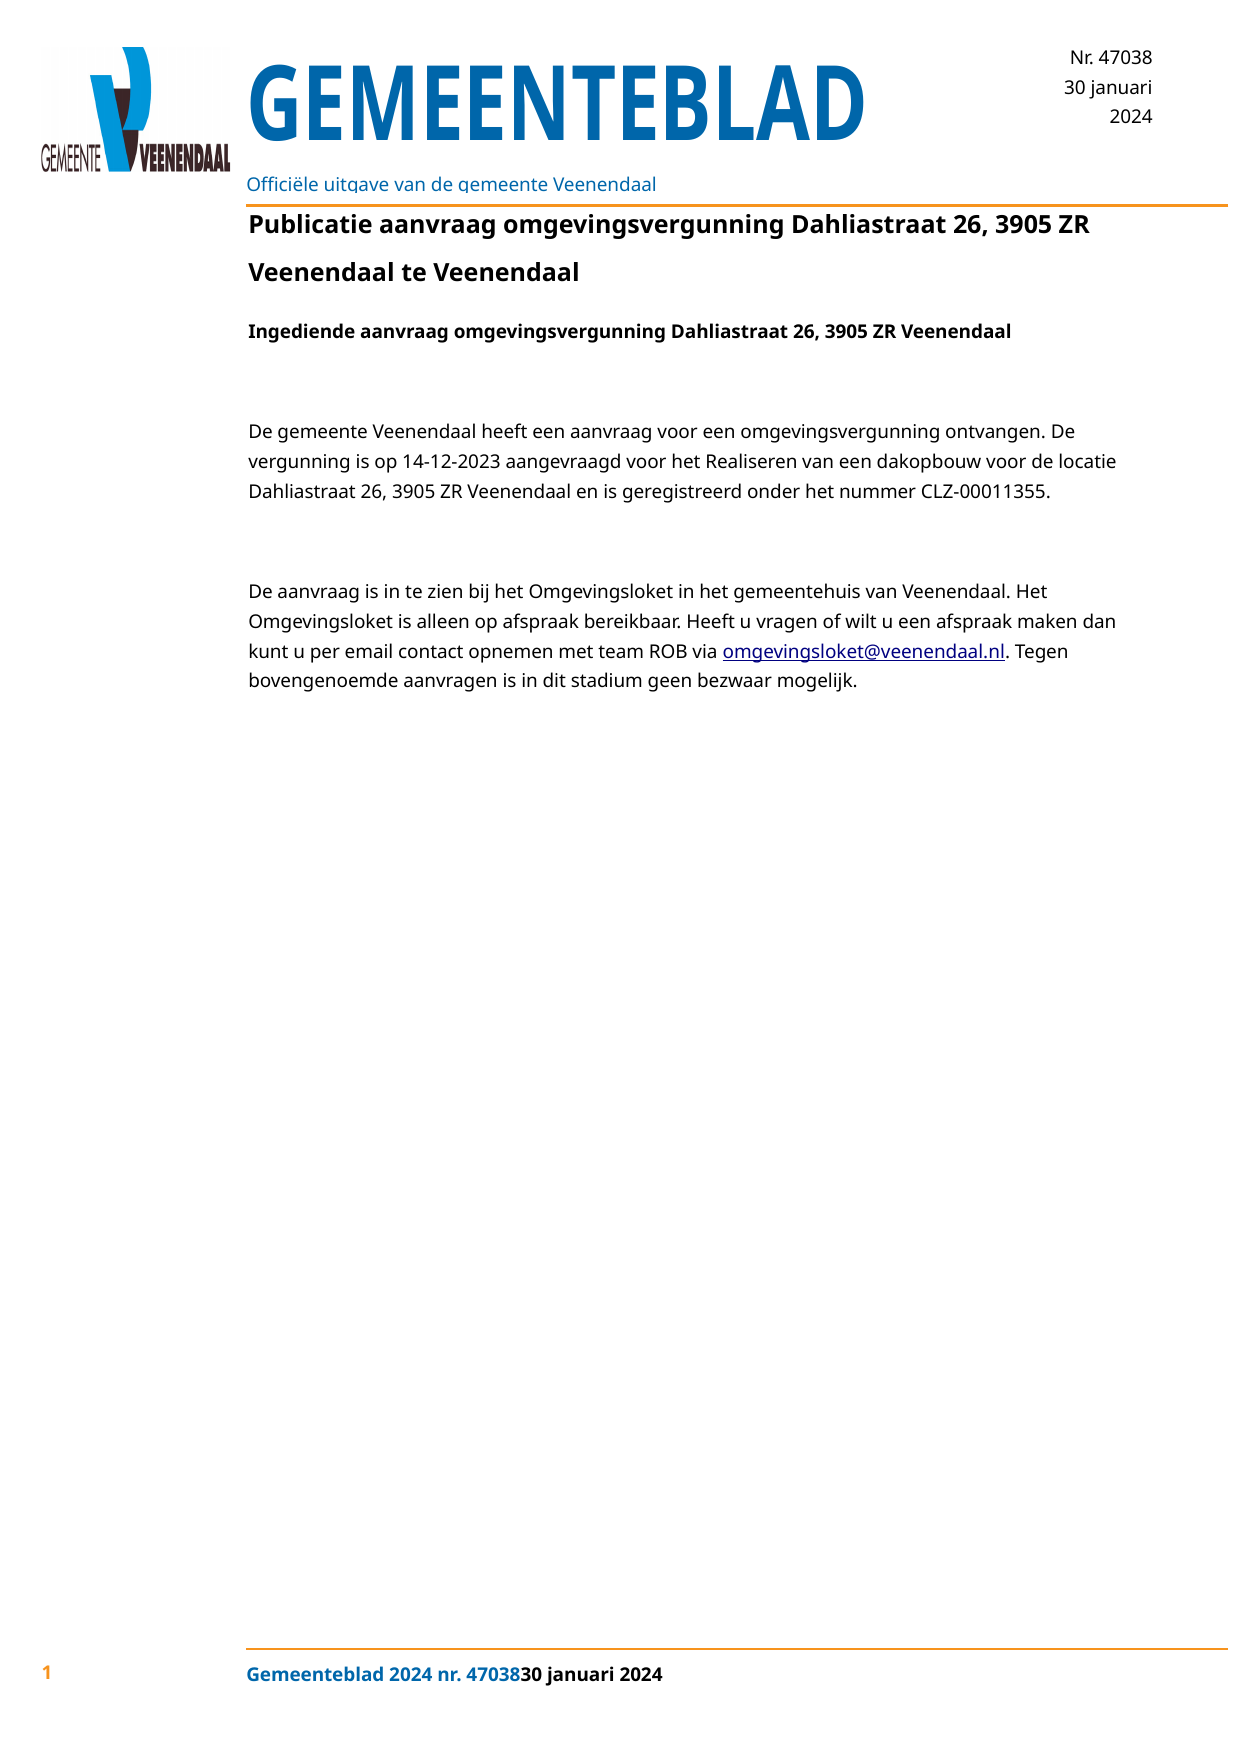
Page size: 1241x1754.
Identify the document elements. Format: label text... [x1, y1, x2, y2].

text Publicatie aanvraag omgevingsvergunning Dahliastraat 26, 3905 ZR Veenendaal te Veenendaal [248, 207, 1152, 288]
text Ingediende aanvraag omgevingsvergunning Dahliastraat 26, 3905 ZR Veenendaal [248, 318, 1152, 344]
text De aanvraag is in te zien bij het Omgevingsloket in het gemeentehuis van Veenendaal. Het Omgevingsloket is alleen op afspraak bereikbaar. Heeft u vragen of wilt u een afspraak maken dan kunt u per email contact opnemen met team ROB via omgevingsloket@veenendaal.nl. Tegen bovengenoemde aanvragen is in dit stadium geen bezwaar mogelijk. [248, 579, 1152, 693]
picture [123, 47, 231, 172]
picture [41, 47, 130, 172]
text De gemeente Veenendaal heeft een aanvraag voor een omgevingsvergunning ontvangen. De vergunning is op 14-12-2023 aangevraagd voor het Realiseren van een dakopbouw voor de locatie Dahliastraat 26, 3905 ZR Veenendaal en is geregistreerd onder het nummer CLZ-00011355. [248, 419, 1152, 504]
